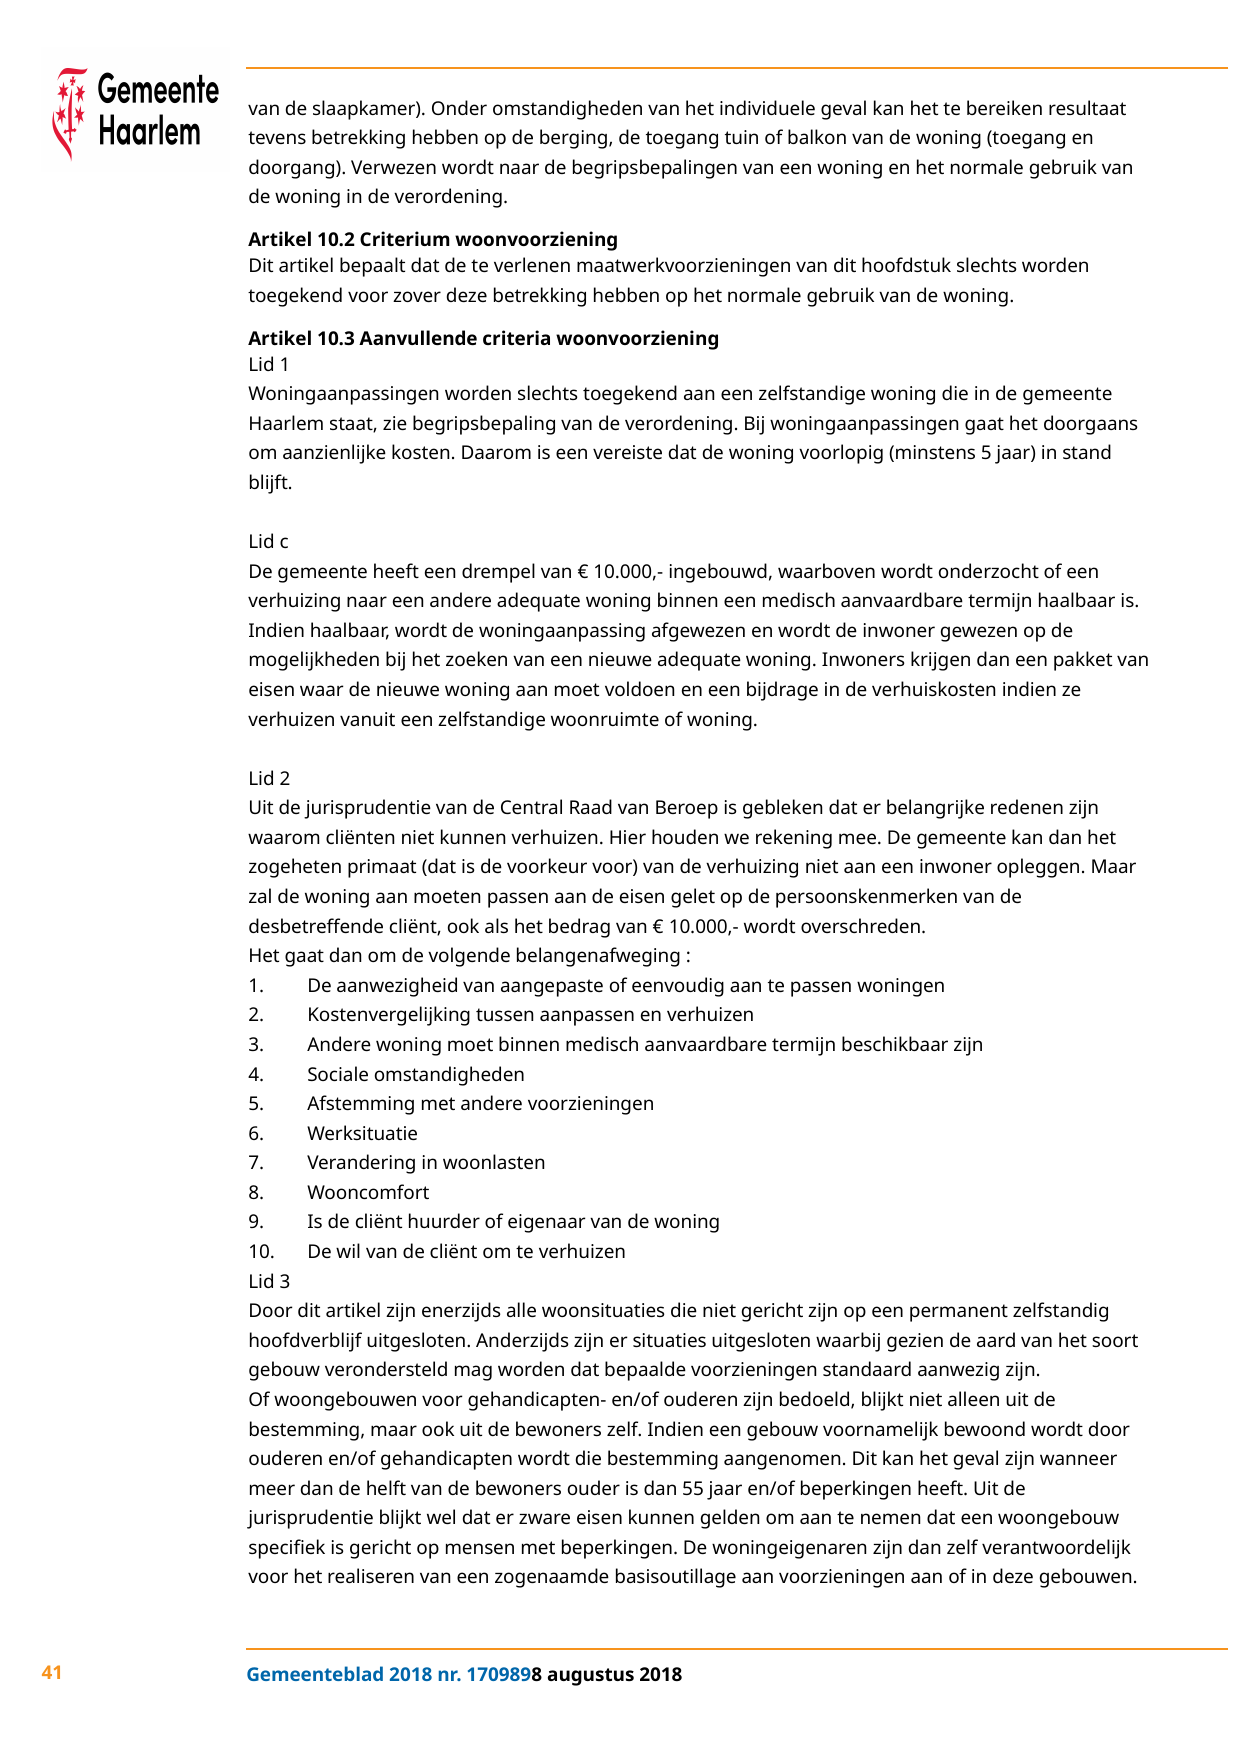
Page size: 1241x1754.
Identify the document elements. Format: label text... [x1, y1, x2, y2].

list Verandering in woonlasten [248, 1149, 1152, 1175]
text Of woongebouwen voor gehandicapten- en/of ouderen zijn bedoeld, blijkt niet alleen uit de bestemming, maar ook uit de bewoners zelf. Indien een gebouw voornamelijk bewoond wordt door ouderen en/of gehandicapten wordt die bestemming aangenomen. Dit kan het geval zijn wanneer meer dan de helft van de bewoners ouder is dan 55 jaar en/of beperkingen heeft. Uit de jurisprudentie blijkt wel dat er zware eisen kunnen gelden om aan te nemen dat een woongebouw specifiek is gericht op mensen met beperkingen. De woningeigenaren zijn dan zelf verantwoordelijk voor het realiseren van een zogenaamde basisoutillage aan voorzieningen aan of in deze gebouwen. [248, 1386, 1152, 1589]
text Uit de jurisprudentie van de Central Raad van Beroep is gebleken dat er belangrijke redenen zijn waarom cliënten niet kunnen verhuizen. Hier houden we rekening mee. De gemeente kan dan het zogeheten primaat (dat is de voorkeur voor) van de verhuizing niet aan een inwoner opleggen. Maar zal de woning aan moeten passen aan de eisen gelet op de persoonskenmerken van de desbetreffende cliënt, ook als het bedrag van € 10.000,- wordt overschreden. [248, 794, 1152, 939]
text Door dit artikel zijn enerzijds alle woonsituaties die niet gericht zijn op een permanent zelfstandig hoofdverblijf uitgesloten. Anderzijds zijn er situaties uitgesloten waarbij gezien de aard van het soort gebouw verondersteld mag worden dat bepaalde voorzieningen standaard aanwezig zijn. [248, 1297, 1152, 1382]
text Lid 2 [248, 765, 1152, 791]
text De gemeente heeft een drempel van € 10.000,- ingebouwd, waarboven wordt onderzocht of een verhuizing naar een andere adequate woning binnen een medisch aanvaardbare termijn haalbaar is. Indien haalbaar, wordt de woningaanpassing afgewezen en wordt de inwoner gewezen op de mogelijkheden bij het zoeken van een nieuwe adequate woning. Inwoners krijgen dan een pakket van eisen waar de nieuwe woning aan moet voldoen en een bijdrage in de verhuiskosten indien ze verhuizen vanuit een zelfstandige woonruimte of woning. [248, 558, 1152, 732]
list Kostenvergelijking tussen aanpassen en verhuizen [248, 1002, 1152, 1027]
text Dit artikel bepaalt dat de te verlenen maatwerkvoorzieningen van dit hoofdstuk slechts worden toegekend voor zover deze betrekking hebben op het normale gebruik van de woning. [248, 252, 1152, 308]
picture [41, 47, 231, 172]
list De wil van de cliënt om te verhuizen [248, 1238, 1152, 1264]
list Werksituatie [248, 1120, 1152, 1146]
text Lid c [248, 528, 1152, 554]
list Wooncomfort [248, 1179, 1152, 1205]
text Woningaanpassingen worden slechts toegekend aan een zelfstandige woning die in de gemeente Haarlem staat, zie begripsbepaling van de verordening. Bij woningaanpassingen gaat het doorgaans om aanzienlijke kosten. Daarom is een vereiste dat de woning voorlopig (minstens 5 jaar) in stand blijft. [248, 380, 1152, 495]
list De aanwezigheid van aangepaste of eenvoudig aan te passen woningen [248, 972, 1152, 998]
text Lid 1 [248, 351, 1152, 377]
list Is de cliënt huurder of eigenaar van de woning [248, 1209, 1152, 1234]
list Sociale omstandigheden [248, 1061, 1152, 1087]
text Het gaat dan om de volgende belangenafweging : [248, 942, 1152, 968]
text Lid 3 [248, 1268, 1152, 1294]
text van de slaapkamer). Onder omstandigheden van het individuele geval kan het te bereiken resultaat tevens betrekking hebben op de berging, de toegang tuin of balkon van de woning (toegang en doorgang). Verwezen wordt naar de begripsbepalingen van een woning en het normale gebruik van de woning in de verordening. [248, 95, 1152, 209]
list Afstemming met andere voorzieningen [248, 1090, 1152, 1116]
text Artikel 10.3 Aanvullende criteria woonvoorziening [248, 325, 1152, 351]
text Artikel 10.2 Criterium woonvoorziening [248, 227, 1152, 252]
list Andere woning moet binnen medisch aanvaardbare termijn beschikbaar zijn [248, 1031, 1152, 1057]
